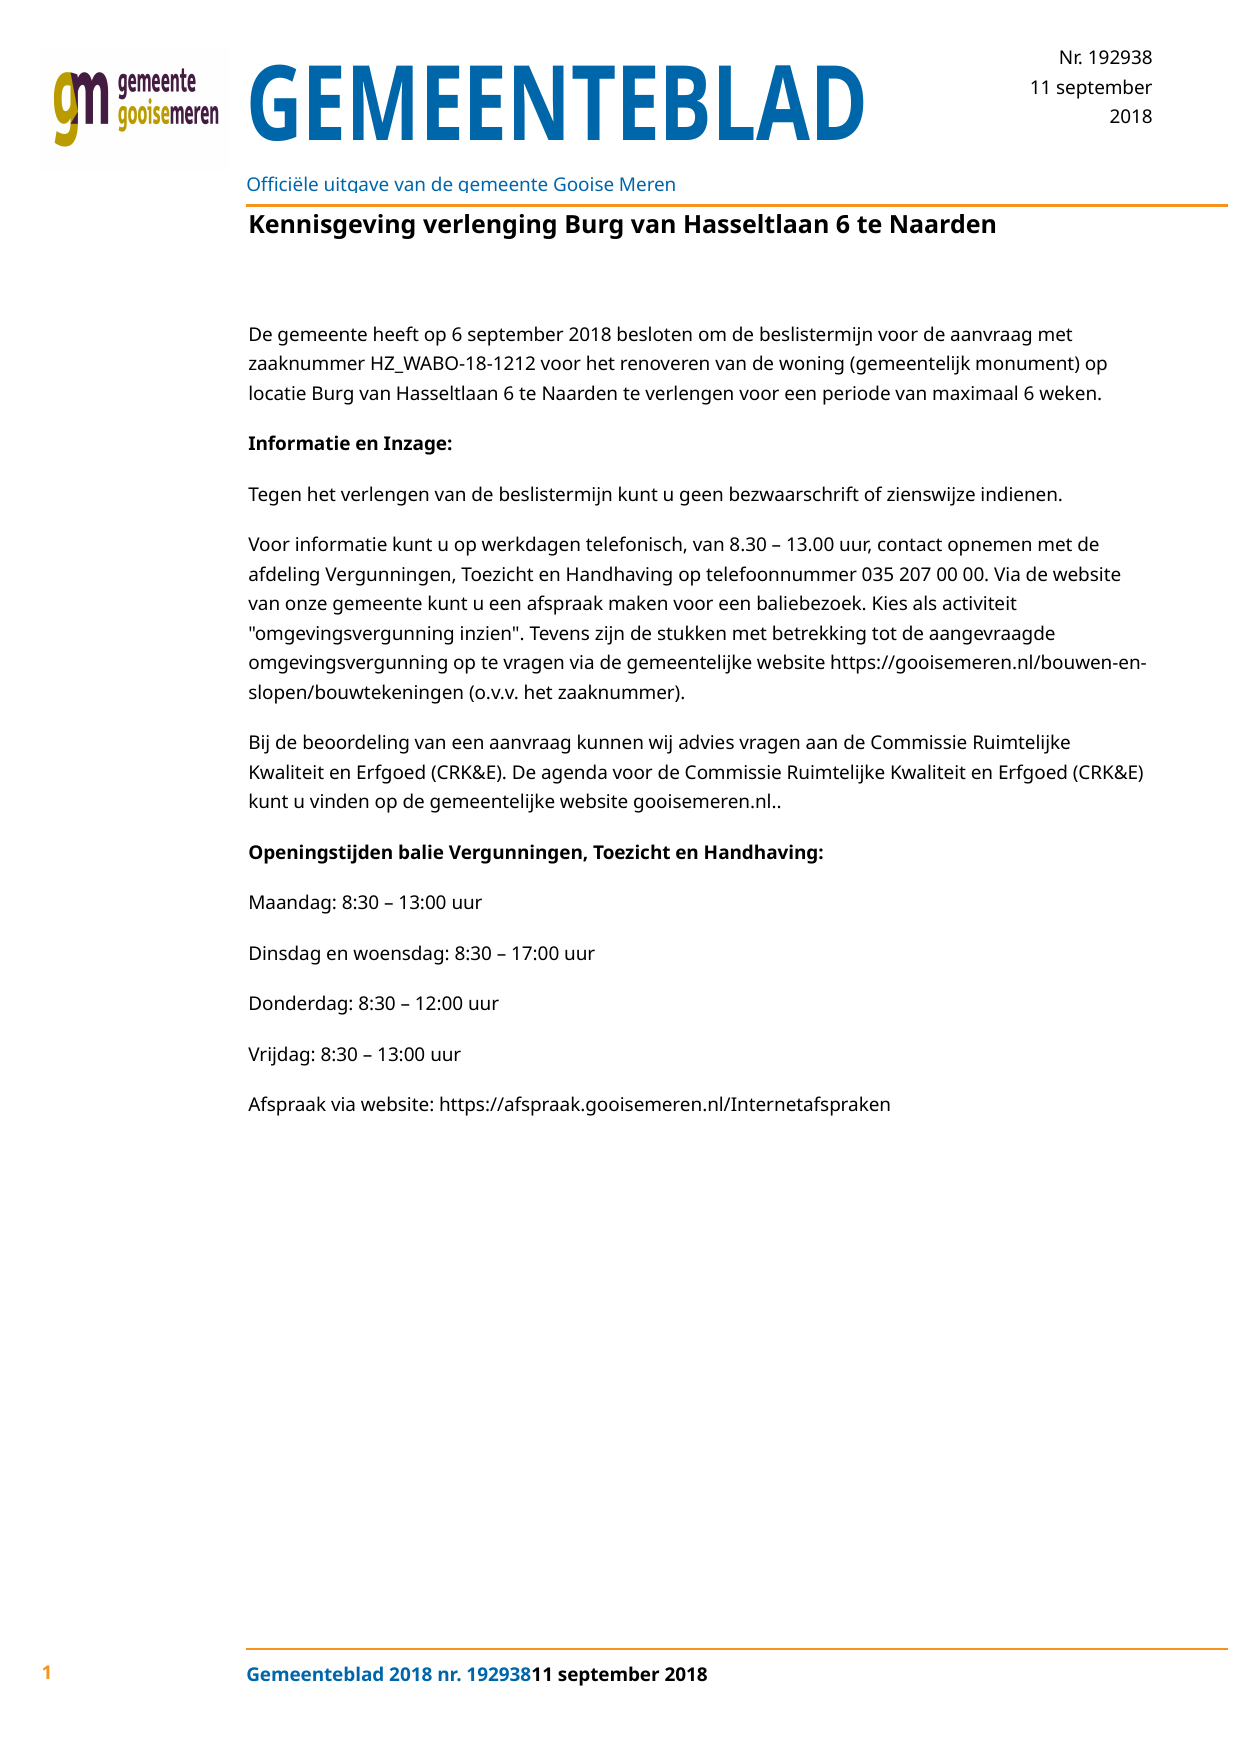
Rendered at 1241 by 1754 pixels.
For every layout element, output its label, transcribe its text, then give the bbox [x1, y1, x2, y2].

picture [41, 47, 231, 172]
text Dinsdag en woensdag: 8:30 – 17:00 uur [248, 940, 1152, 966]
text Voor informatie kunt u op werkdagen telefonisch, van 8.30 – 13.00 uur, contact opnemen met de afdeling Vergunningen, Toezicht en Handhaving op telefoonnummer 035 207 00 00. Via de website van onze gemeente kunt u een afspraak maken voor een baliebezoek. Kies als activiteit "omgevingsvergunning inzien". Tevens zijn de stukken met betrekking tot de aangevraagde omgevingsvergunning op te vragen via de gemeentelijke website https://gooisemeren.nl/bouwen-en-slopen/bouwtekeningen (o.v.v. het zaaknummer). [248, 531, 1152, 705]
text Informatie en Inzage: [248, 430, 1152, 456]
text Donderdag: 8:30 – 12:00 uur [248, 990, 1152, 1016]
text De gemeente heeft op 6 september 2018 besloten om de beslistermijn voor de aanvraag met zaaknummer HZ_WABO-18-1212 voor het renoveren van de woning (gemeentelijk monument) op locatie Burg van Hasseltlaan 6 te Naarden te verlengen voor een periode van maximaal 6 weken. [248, 321, 1152, 406]
text Tegen het verlengen van de beslistermijn kunt u geen bezwaarschrift of zienswijze indienen. [248, 481, 1152, 506]
text Vrijdag: 8:30 – 13:00 uur [248, 1041, 1152, 1066]
text Bij de beoordeling van een aanvraag kunnen wij advies vragen aan de Commissie Ruimtelijke Kwaliteit en Erfgoed (CRK&E). De agenda voor de Commissie Ruimtelijke Kwaliteit en Erfgoed (CRK&E) kunt u vinden op de gemeentelijke website gooisemeren.nl.. [248, 729, 1152, 814]
text Maandag: 8:30 – 13:00 uur [248, 889, 1152, 915]
text Afspraak via website: https://afspraak.gooisemeren.nl/Internetafspraken [248, 1091, 1152, 1117]
text Kennisgeving verlenging Burg van Hasseltlaan 6 te Naarden [248, 207, 1152, 241]
text Openingstijden balie Vergunningen, Toezicht en Handhaving: [248, 839, 1152, 865]
